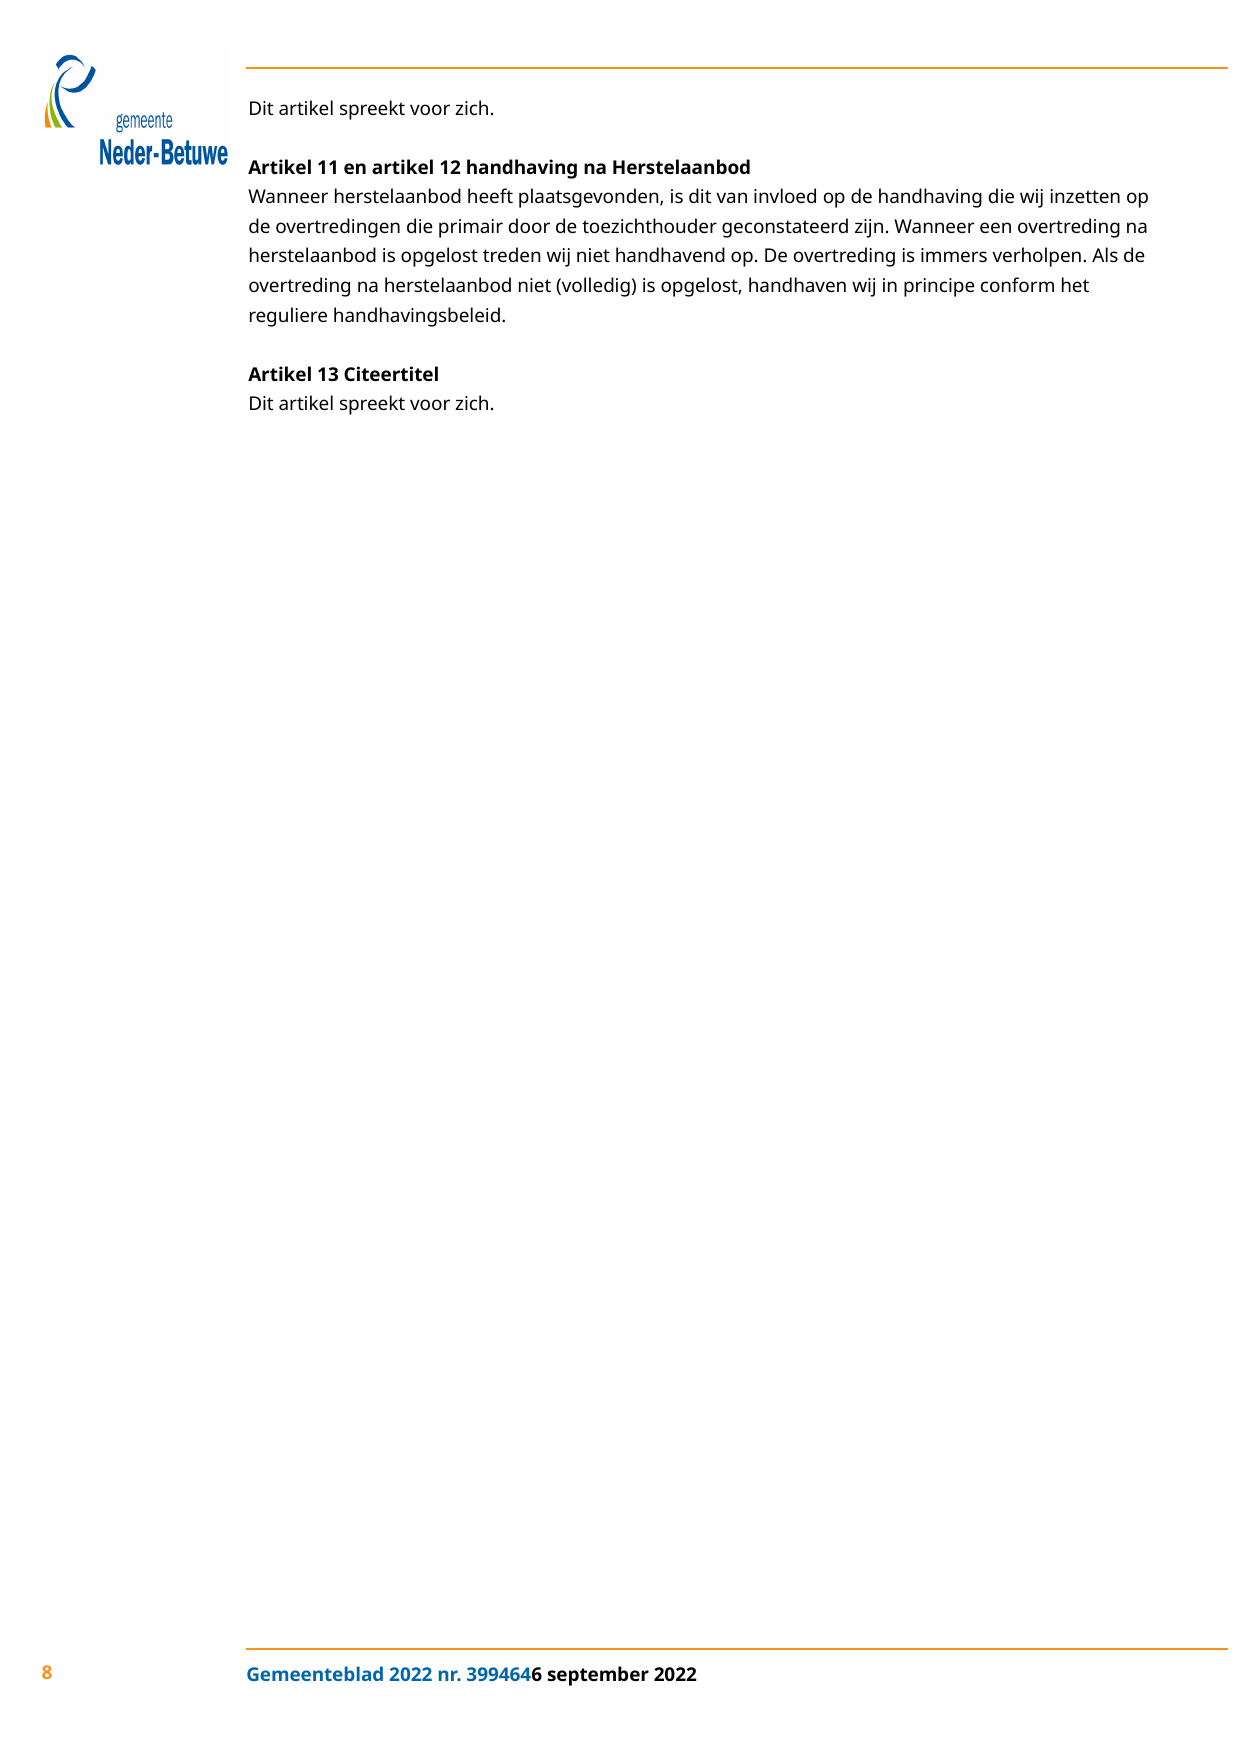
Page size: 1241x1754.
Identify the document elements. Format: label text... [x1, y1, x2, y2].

text Wanneer herstelaanbod heeft plaatsgevonden, is dit van invloed op de handhaving die wij inzetten op de overtredingen die primair door de toezichthouder geconstateerd zijn. Wanneer een overtreding na herstelaanbod is opgelost treden wij niet handhavend op. De overtreding is immers verholpen. Als de overtreding na herstelaanbod niet (volledig) is opgelost, handhaven wij in principe conform het reguliere handhavingsbeleid. [248, 183, 1152, 328]
text Artikel 13 Citeertitel [248, 361, 1152, 387]
text Dit artikel spreekt voor zich. [248, 95, 1152, 121]
text Dit artikel spreekt voor zich. [248, 391, 1152, 416]
picture [41, 47, 231, 172]
text Artikel 11 en artikel 12 handhaving na Herstelaanbod [248, 154, 1152, 180]
